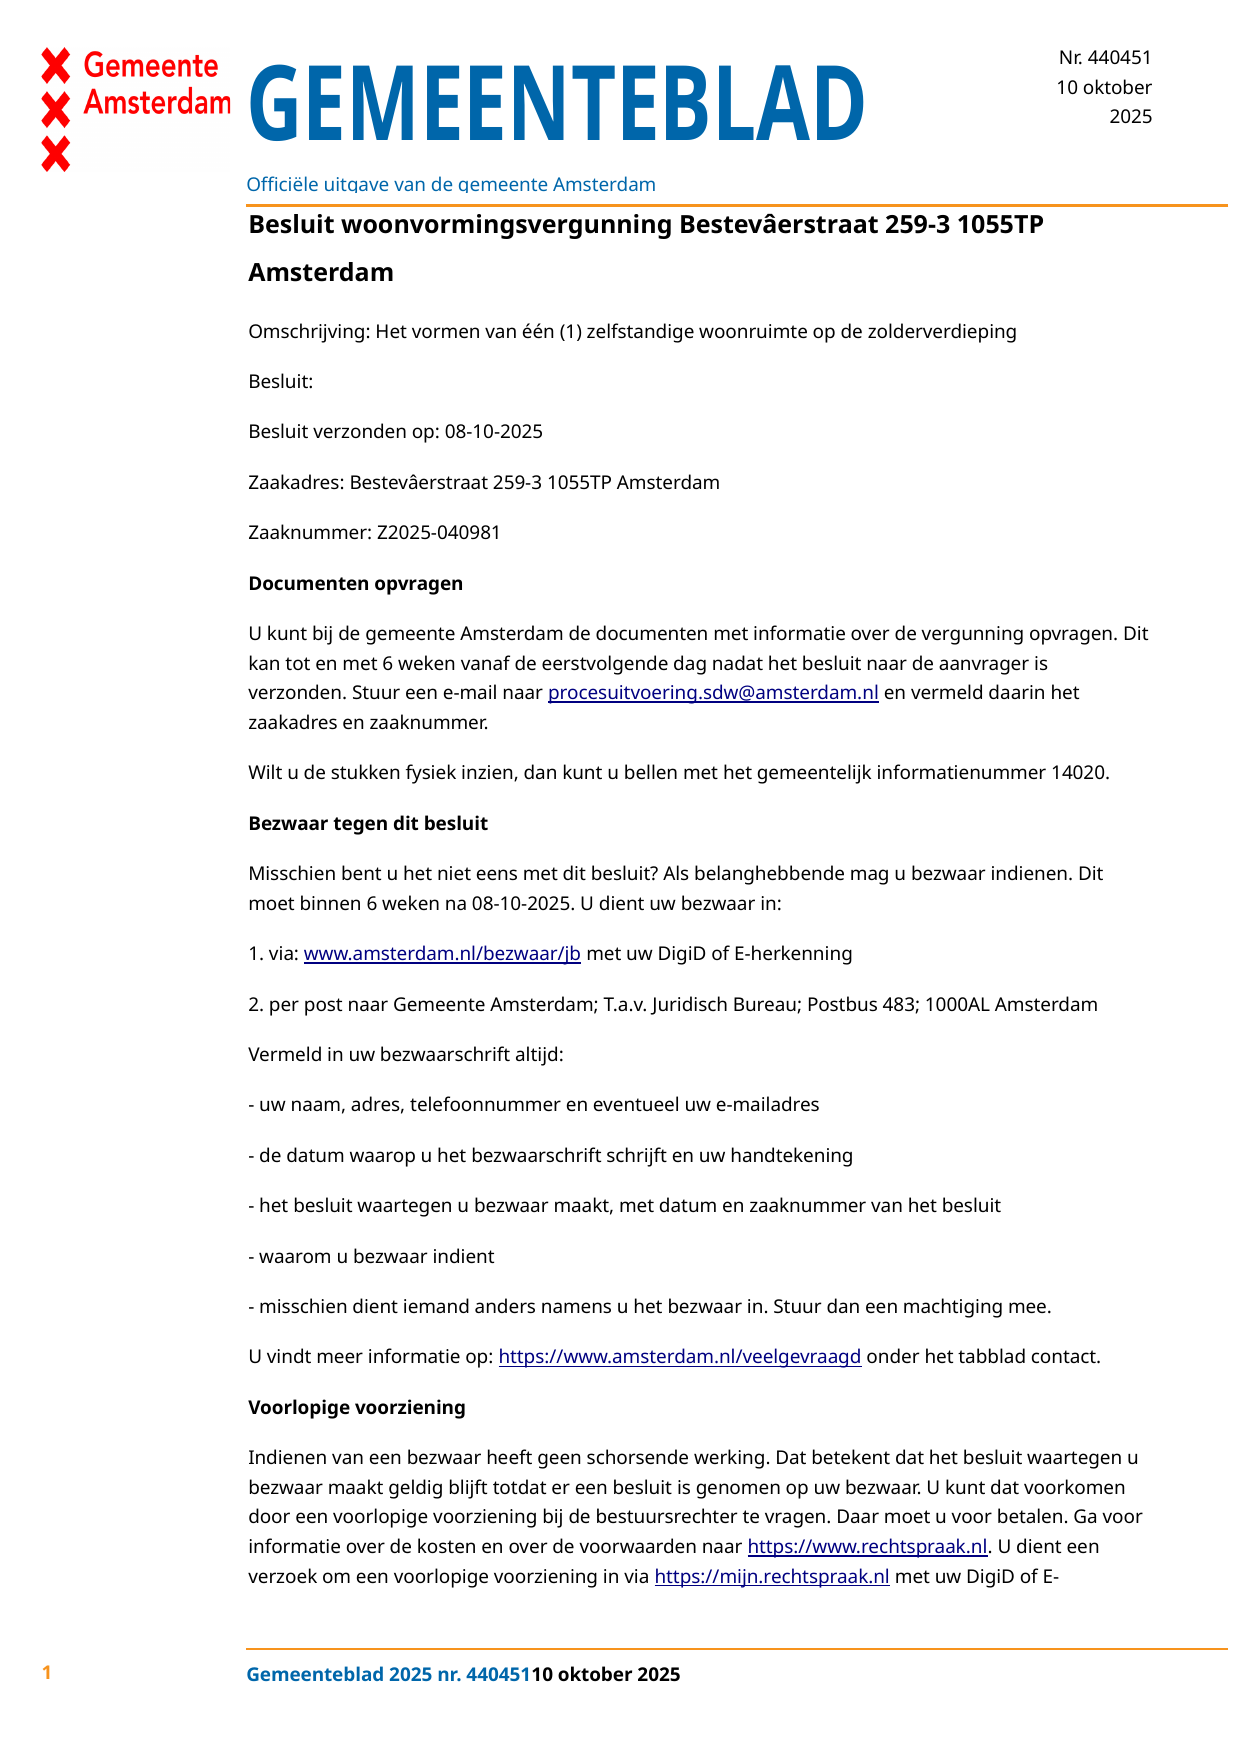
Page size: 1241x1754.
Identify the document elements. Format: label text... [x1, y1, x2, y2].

text Zaakadres: Bestevâerstraat 259-3 1055TP Amsterdam [248, 469, 1152, 495]
text - waarom u bezwaar indient [248, 1243, 1152, 1269]
text Besluit: [248, 368, 1152, 394]
text Misschien bent u het niet eens met dit besluit? Als belanghebbende mag u bezwaar indienen. Dit moet binnen 6 weken na 08-10-2025. U dient uw bezwaar in: [248, 860, 1152, 916]
text - misschien dient iemand anders namens u het bezwaar in. Stuur dan een machtiging mee. [248, 1293, 1152, 1319]
text U kunt bij de gemeente Amsterdam de documenten met informatie over de vergunning opvragen. Dit kan tot en met 6 weken vanaf de eerstvolgende dag nadat het besluit naar de aanvrager is verzonden. Stuur een e-mail naar procesuitvoering.sdw@amsterdam.nl en vermeld daarin het zaakadres en zaaknummer. [248, 620, 1152, 735]
text Indienen van een bezwaar heeft geen schorsende werking. Dat betekent dat het besluit waartegen u bezwaar maakt geldig blijft totdat er een besluit is genomen op uw bezwaar. U kunt dat voorkomen door een voorlopige voorziening bij de bestuursrechter te vragen. Daar moet u voor betalen. Ga voor informatie over de kosten en over de voorwaarden naar https://www.rechtspraak.nl. U dient een verzoek om een voorlopige voorziening in via https://mijn.rechtspraak.nl met uw DigiD of E- [248, 1444, 1152, 1589]
text Vermeld in uw bezwaarschrift altijd: [248, 1041, 1152, 1067]
text - de datum waarop u het bezwaarschrift schrijft en uw handtekening [248, 1142, 1152, 1168]
text - uw naam, adres, telefoonnummer en eventueel uw e-mailadres [248, 1092, 1152, 1117]
text Documenten opvragen [248, 570, 1152, 596]
text 2. per post naar Gemeente Amsterdam; T.a.v. Juridisch Bureau; Postbus 483; 1000AL Amsterdam [248, 991, 1152, 1017]
text Voorlopige voorziening [248, 1394, 1152, 1420]
text Zaaknummer: Z2025-040981 [248, 519, 1152, 545]
text 1. via: www.amsterdam.nl/bezwaar/jb met uw DigiD of E-herkenning [248, 940, 1152, 966]
text Wilt u de stukken fysiek inzien, dan kunt u bellen met het gemeentelijk informatienummer 14020. [248, 759, 1152, 785]
picture [41, 47, 231, 172]
text - het besluit waartegen u bezwaar maakt, met datum en zaaknummer van het besluit [248, 1192, 1152, 1218]
text Besluit woonvormingsvergunning Bestevâerstraat 259-3 1055TP Amsterdam [248, 207, 1152, 288]
text U vindt meer informatie op: https://www.amsterdam.nl/veelgevraagd onder het tabblad contact. [248, 1344, 1152, 1369]
text Omschrijving: Het vormen van één (1) zelfstandige woonruimte op de zolderverdieping [248, 318, 1152, 344]
text Besluit verzonden op: 08-10-2025 [248, 419, 1152, 444]
text Bezwaar tegen dit besluit [248, 810, 1152, 836]
